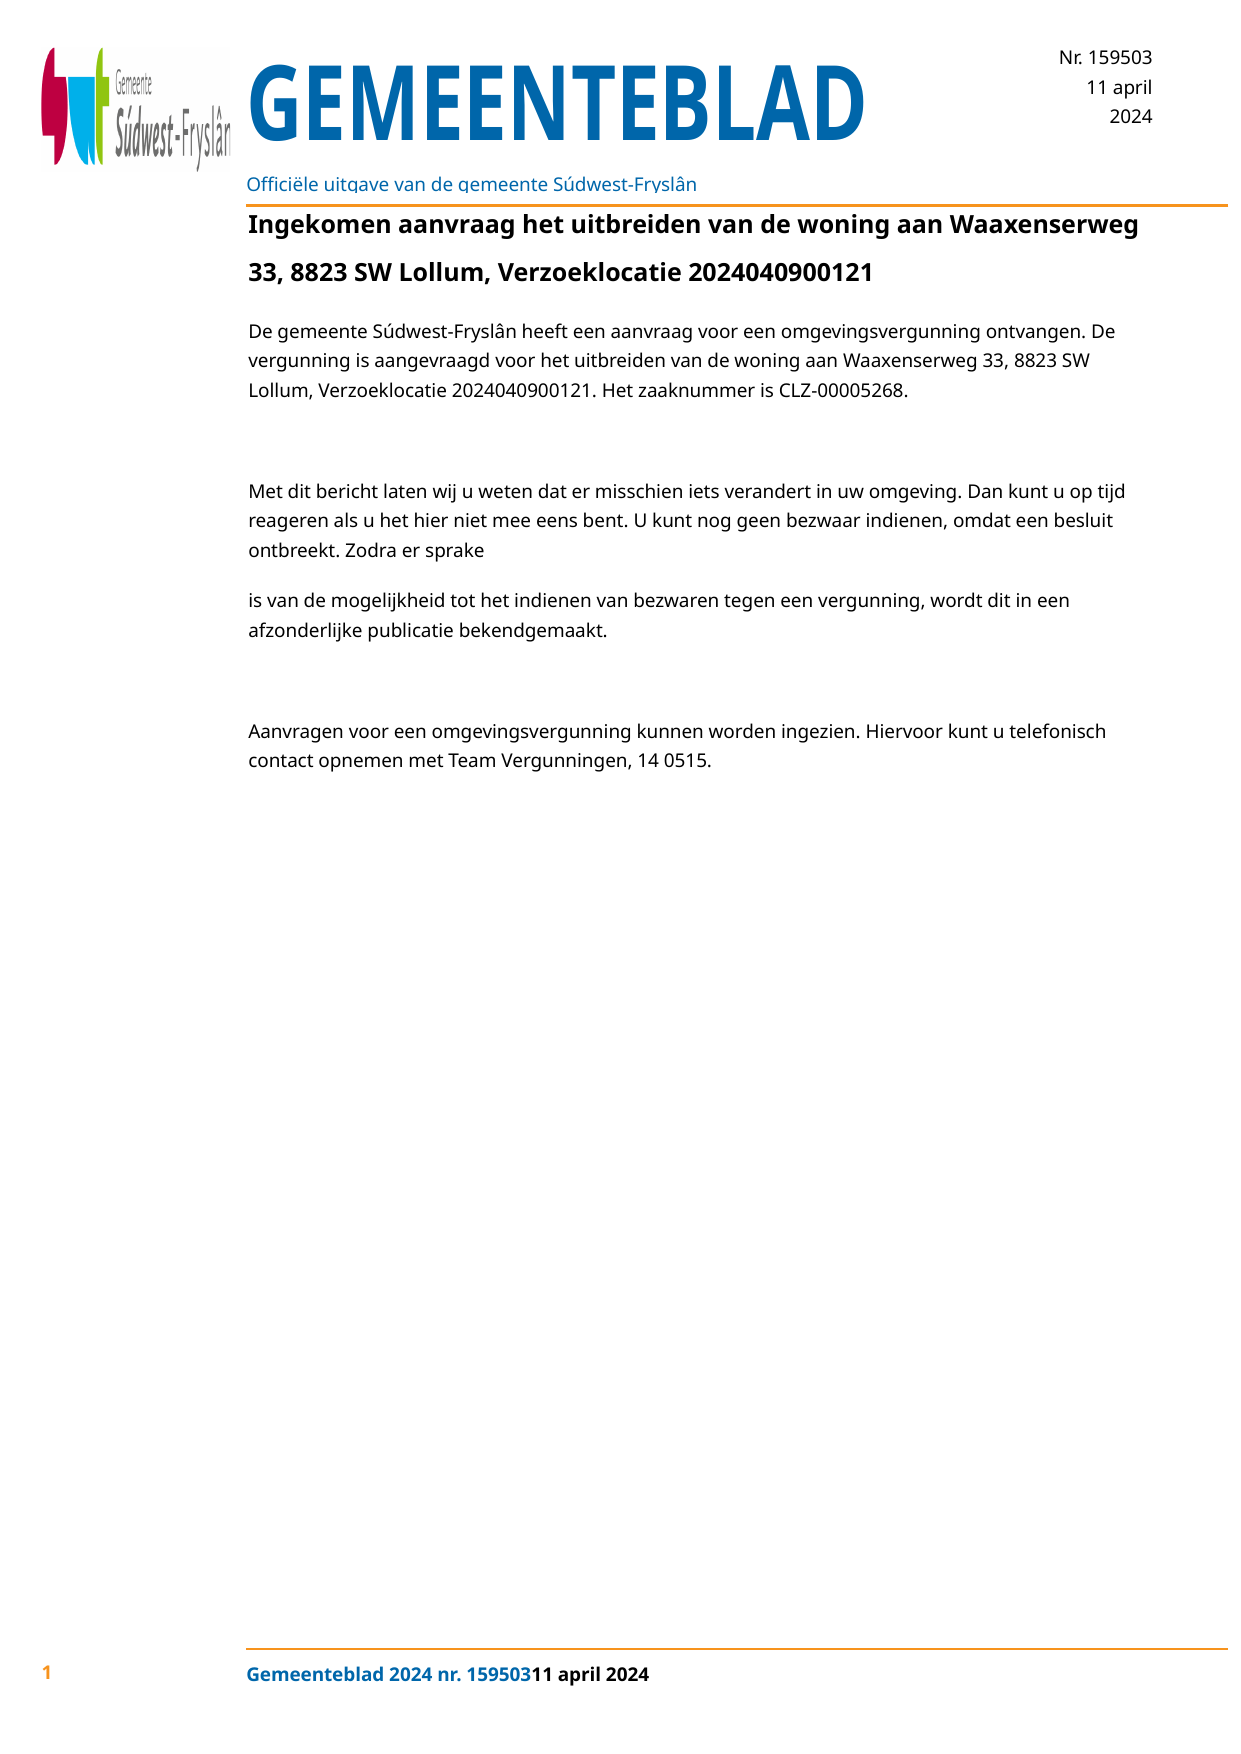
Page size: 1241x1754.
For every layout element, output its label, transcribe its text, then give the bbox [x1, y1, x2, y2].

text is van de mogelijkheid tot het indienen van bezwaren tegen een vergunning, wordt dit in een afzonderlijke publicatie bekendgemaakt. [248, 587, 1152, 643]
picture [41, 47, 231, 172]
text Ingekomen aanvraag het uitbreiden van de woning aan Waaxenserweg 33, 8823 SW Lollum, Verzoeklocatie 2024040900121 [248, 207, 1152, 288]
text Aanvragen voor een omgevingsvergunning kunnen worden ingezien. Hiervoor kunt u telefonisch contact opnemen met Team Vergunningen, 14 0515. [248, 718, 1152, 773]
text Met dit bericht laten wij u weten dat er misschien iets verandert in uw omgeving. Dan kunt u op tijd reageren als u het hier niet mee eens bent. U kunt nog geen bezwaar indienen, omdat een besluit ontbreekt. Zodra er sprake [248, 478, 1152, 563]
text De gemeente Súdwest-Fryslân heeft een aanvraag voor een omgevingsvergunning ontvangen. De vergunning is aangevraagd voor het uitbreiden van de woning aan Waaxenserweg 33, 8823 SW Lollum, Verzoeklocatie 2024040900121. Het zaaknummer is CLZ-00005268. [248, 318, 1152, 403]
